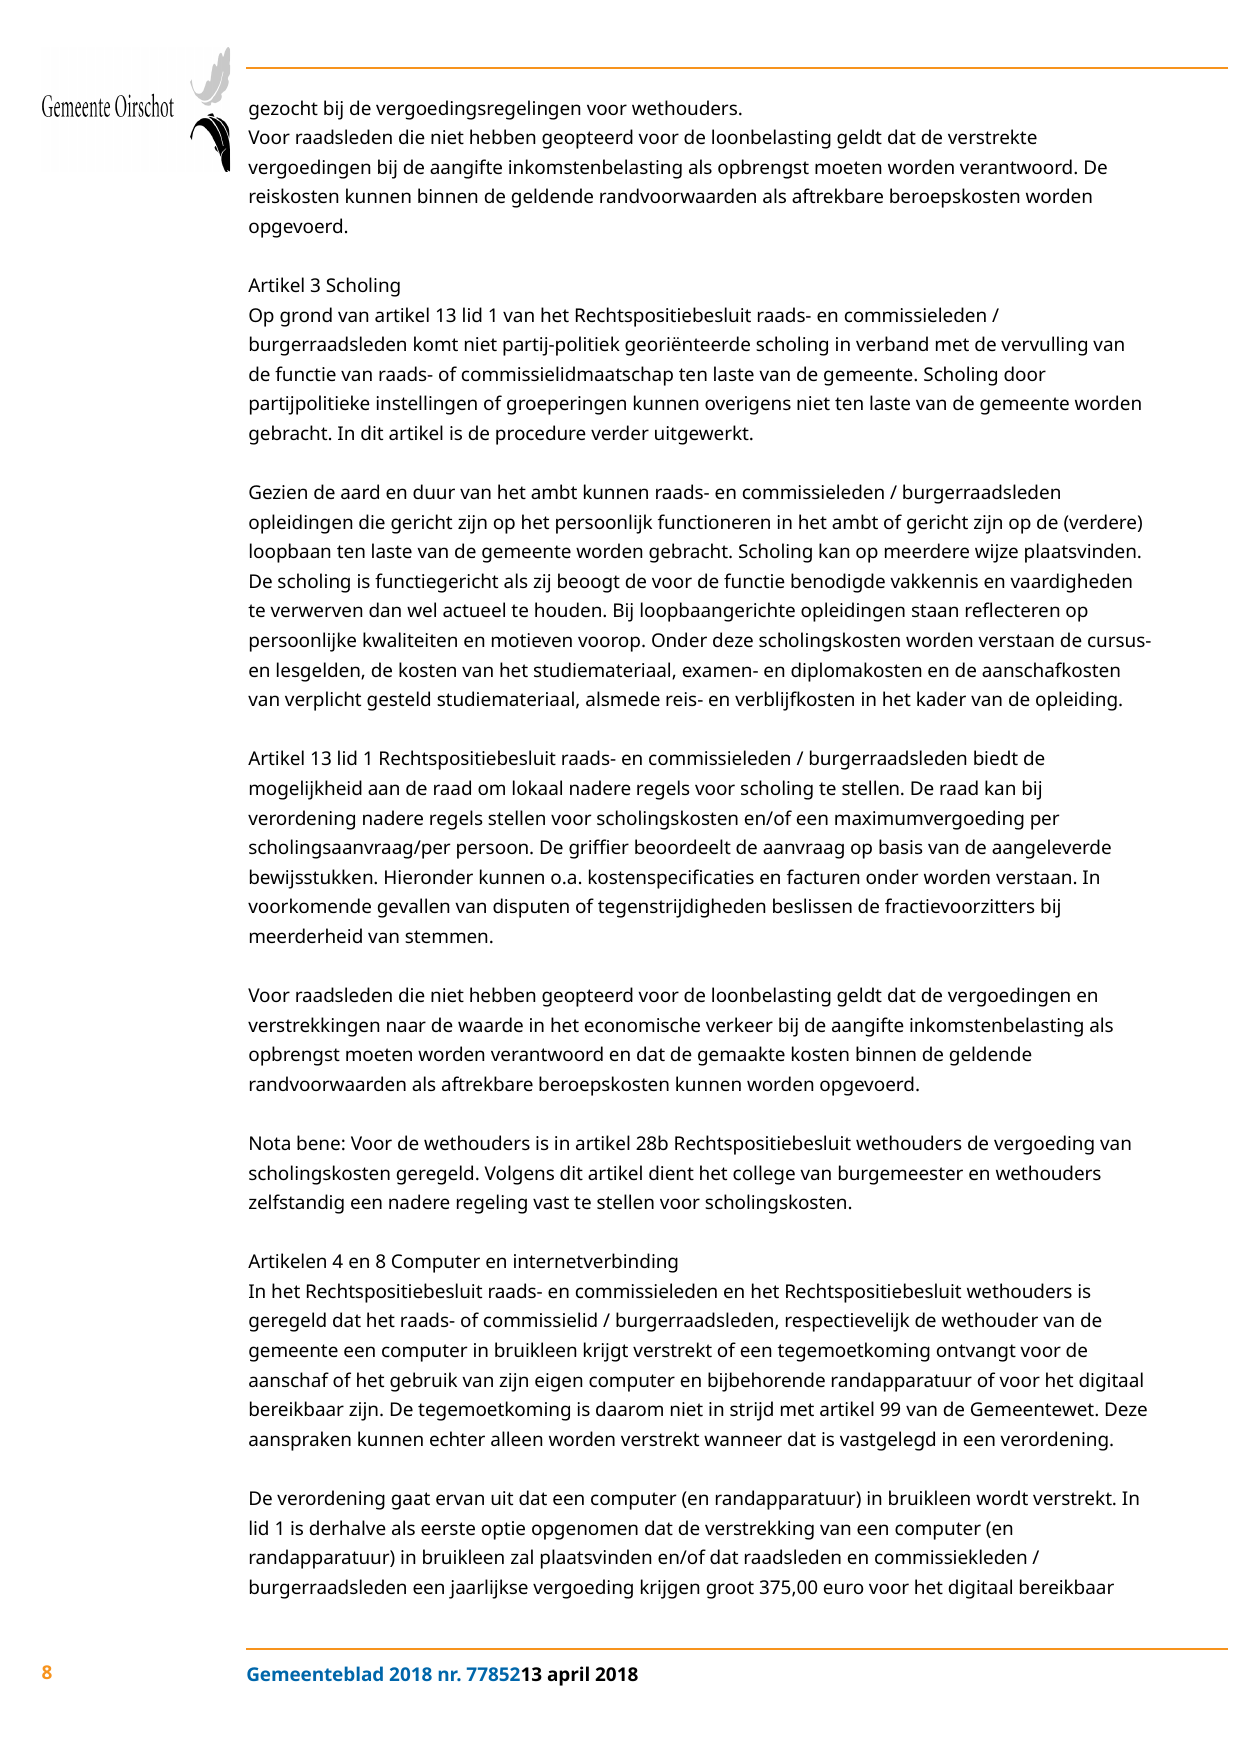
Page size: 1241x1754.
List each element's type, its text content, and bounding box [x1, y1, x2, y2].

text Artikelen 4 en 8 Computer en internetverbinding [248, 1248, 1152, 1274]
text Artikel 13 lid 1 Rechtspositiebesluit raads- en commissieleden / burgerraadsleden biedt de mogelijkheid aan de raad om lokaal nadere regels voor scholing te stellen. De raad kan bij verordening nadere regels stellen voor scholingskosten en/of een maximumvergoeding per scholingsaanvraag/per persoon. De griffier beoordeelt de aanvraag op basis van de aangeleverde bewijsstukken. Hieronder kunnen o.a. kostenspecificaties en facturen onder worden verstaan. In voorkomende gevallen van disputen of tegenstrijdigheden beslissen de fractievoorzitters bij meerderheid van stemmen. [248, 746, 1152, 949]
text Artikel 3 Scholing [248, 272, 1152, 298]
text Voor raadsleden die niet hebben geopteerd voor de loonbelasting geldt dat de vergoedingen en verstrekkingen naar de waarde in het economische verkeer bij de aangifte inkomstenbelasting als opbrengst moeten worden verantwoord en dat de gemaakte kosten binnen de geldende randvoorwaarden als aftrekbare beroepskosten kunnen worden opgevoerd. [248, 982, 1152, 1097]
text Gezien de aard en duur van het ambt kunnen raads- en commissieleden / burgerraadsleden opleidingen die gericht zijn op het persoonlijk functioneren in het ambt of gericht zijn op de (verdere) loopbaan ten laste van de gemeente worden gebracht. Scholing kan op meerdere wijze plaatsvinden. De scholing is functiegericht als zij beoogt de voor de functie benodigde vakkennis en vaardigheden te verwerven dan wel actueel te houden. Bij loopbaangerichte opleidingen staan reflecteren op persoonlijke kwaliteiten en motieven voorop. Onder deze scholingskosten worden verstaan de cursus- en lesgelden, de kosten van het studiemateriaal, examen- en diplomakosten en de aanschafkosten van verplicht gesteld studiemateriaal, alsmede reis- en verblijfkosten in het kader van de opleiding. [248, 479, 1152, 712]
text Op grond van artikel 13 lid 1 van het Rechtspositiebesluit raads- en commissieleden / burgerraadsleden komt niet partij-politiek georiënteerde scholing in verband met de vervulling van de functie van raads- of commissielidmaatschap ten laste van de gemeente. Scholing door partijpolitieke instellingen of groeperingen kunnen overigens niet ten laste van de gemeente worden gebracht. In dit artikel is de procedure verder uitgewerkt. [248, 302, 1152, 446]
text Nota bene: Voor de wethouders is in artikel 28b Rechtspositiebesluit wethouders de vergoeding van scholingskosten geregeld. Volgens dit artikel dient het college van burgemeester en wethouders zelfstandig een nadere regeling vast te stellen voor scholingskosten. [248, 1130, 1152, 1215]
text In het Rechtspositiebesluit raads- en commissieleden en het Rechtspositiebesluit wethouders is geregeld dat het raads- of commissielid / burgerraadsleden, respectievelijk de wethouder van de gemeente een computer in bruikleen krijgt verstrekt of een tegemoetkoming ontvangt voor de aanschaf of het gebruik van zijn eigen computer en bijbehorende randapparatuur of voor het digitaal bereikbaar zijn. De tegemoetkoming is daarom niet in strijd met artikel 99 van de Gemeentewet. Deze aanspraken kunnen echter alleen worden verstrekt wanneer dat is vastgelegd in een verordening. [248, 1278, 1152, 1452]
text Voor raadsleden die niet hebben geopteerd voor de loonbelasting geldt dat de verstrekte vergoedingen bij de aangifte inkomstenbelasting als opbrengst moeten worden verantwoord. De reiskosten kunnen binnen de geldende randvoorwaarden als aftrekbare beroepskosten worden opgevoerd. [248, 124, 1152, 239]
text De verordening gaat ervan uit dat een computer (en randapparatuur) in bruikleen wordt verstrekt. In lid 1 is derhalve als eerste optie opgenomen dat de verstrekking van een computer (en randapparatuur) in bruikleen zal plaatsvinden en/of dat raadsleden en commissiekleden / burgerraadsleden een jaarlijkse vergoeding krijgen groot 375,00 euro voor het digitaal bereikbaar [248, 1485, 1152, 1600]
text gezocht bij de vergoedingsregelingen voor wethouders. [248, 95, 1152, 121]
picture [41, 47, 231, 172]
